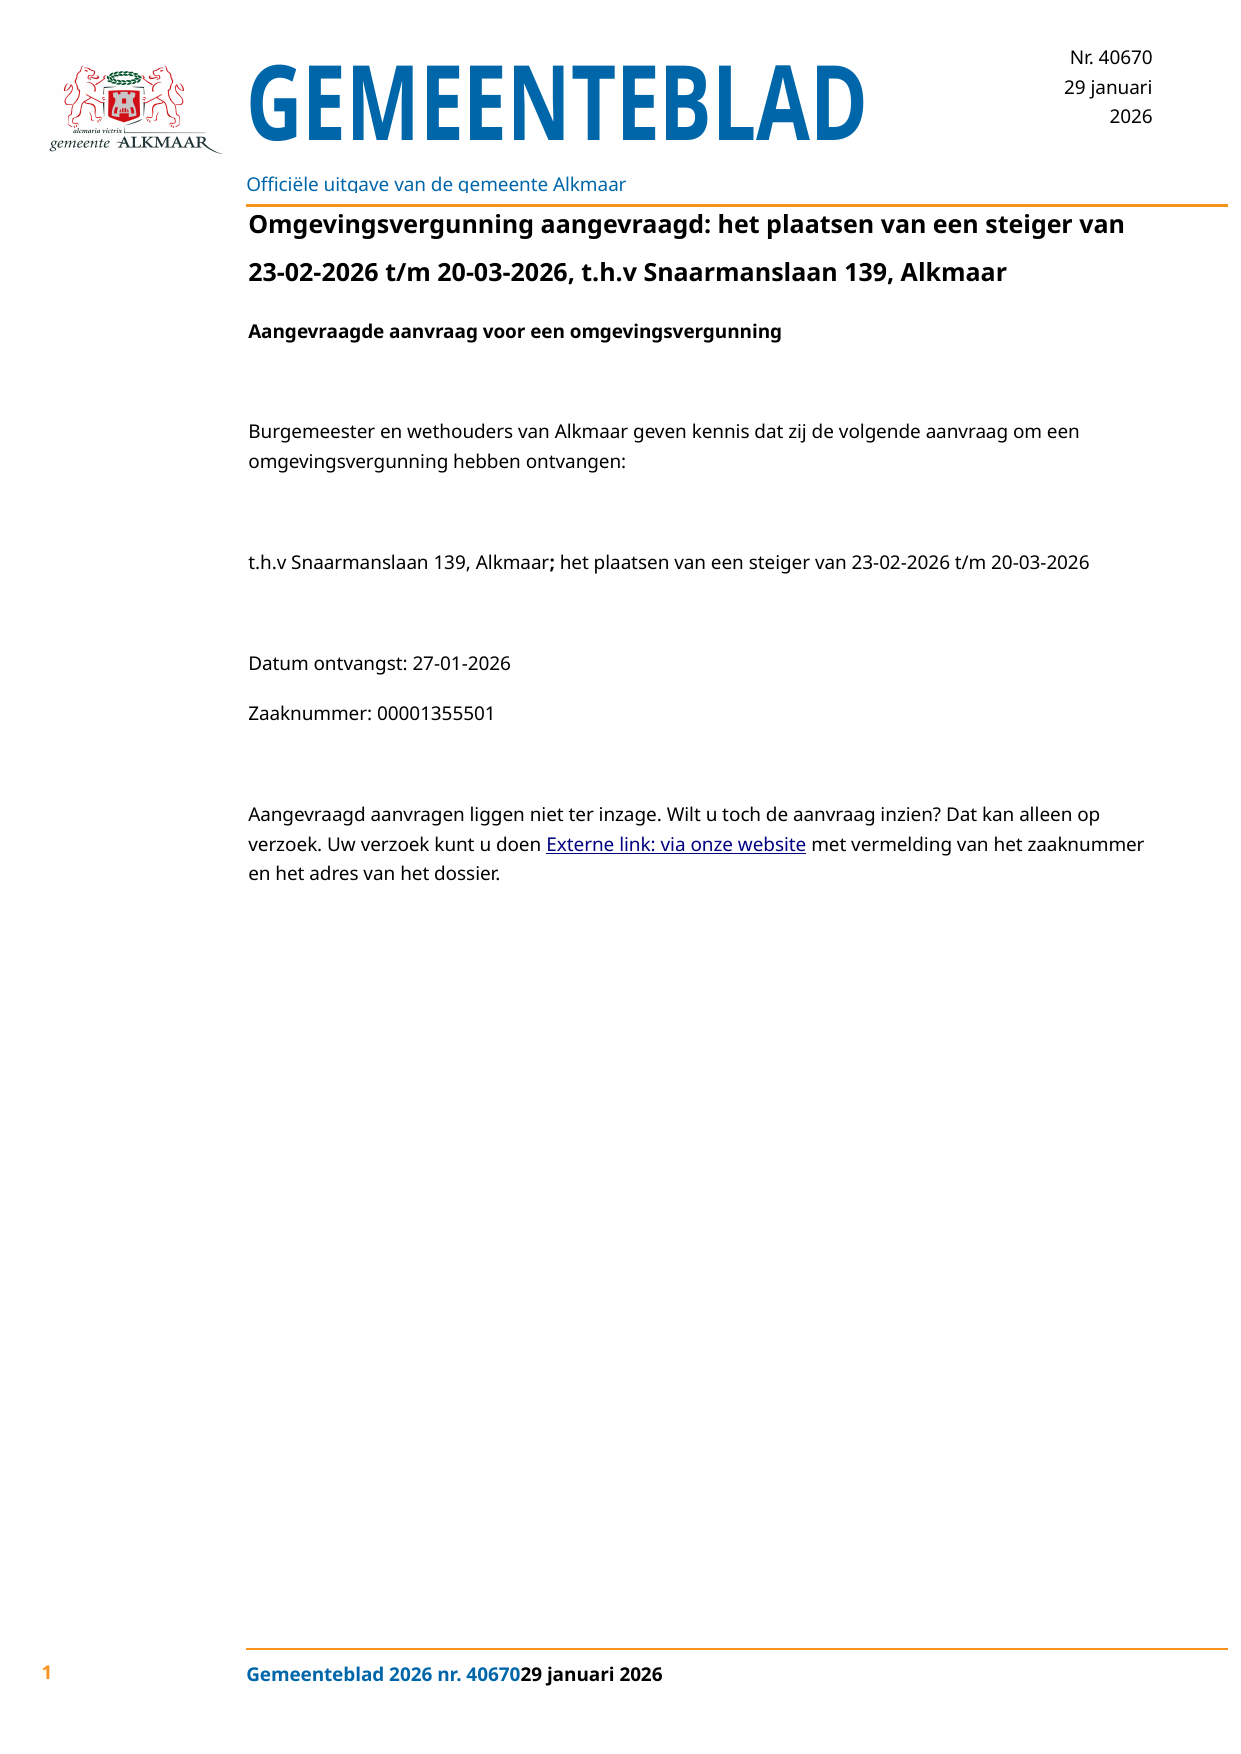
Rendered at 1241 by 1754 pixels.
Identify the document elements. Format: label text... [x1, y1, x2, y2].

text Datum ontvangst: 27-01-2026 [248, 650, 1152, 676]
text Burgemeester en wethouders van Alkmaar geven kennis dat zij de volgende aanvraag om een omgevingsvergunning hebben ontvangen: [248, 419, 1152, 474]
text Aangevraagde aanvraag voor een omgevingsvergunning [248, 318, 1152, 344]
picture [41, 47, 231, 172]
text Aangevraagd aanvragen liggen niet ter inzage. Wilt u toch de aanvraag inzien? Dat kan alleen op verzoek. Uw verzoek kunt u doen Externe link: via onze website met vermelding van het zaaknummer en het adres van het dossier. [248, 801, 1152, 886]
text Zaaknummer: 00001355501 [248, 700, 1152, 726]
text t.h.v Snaarmanslaan 139, Alkmaar; het plaatsen van een steiger van 23-02-2026 t/m 20-03-2026 [248, 549, 1152, 575]
text Omgevingsvergunning aangevraagd: het plaatsen van een steiger van 23-02-2026 t/m 20-03-2026, t.h.v Snaarmanslaan 139, Alkmaar [248, 207, 1152, 288]
